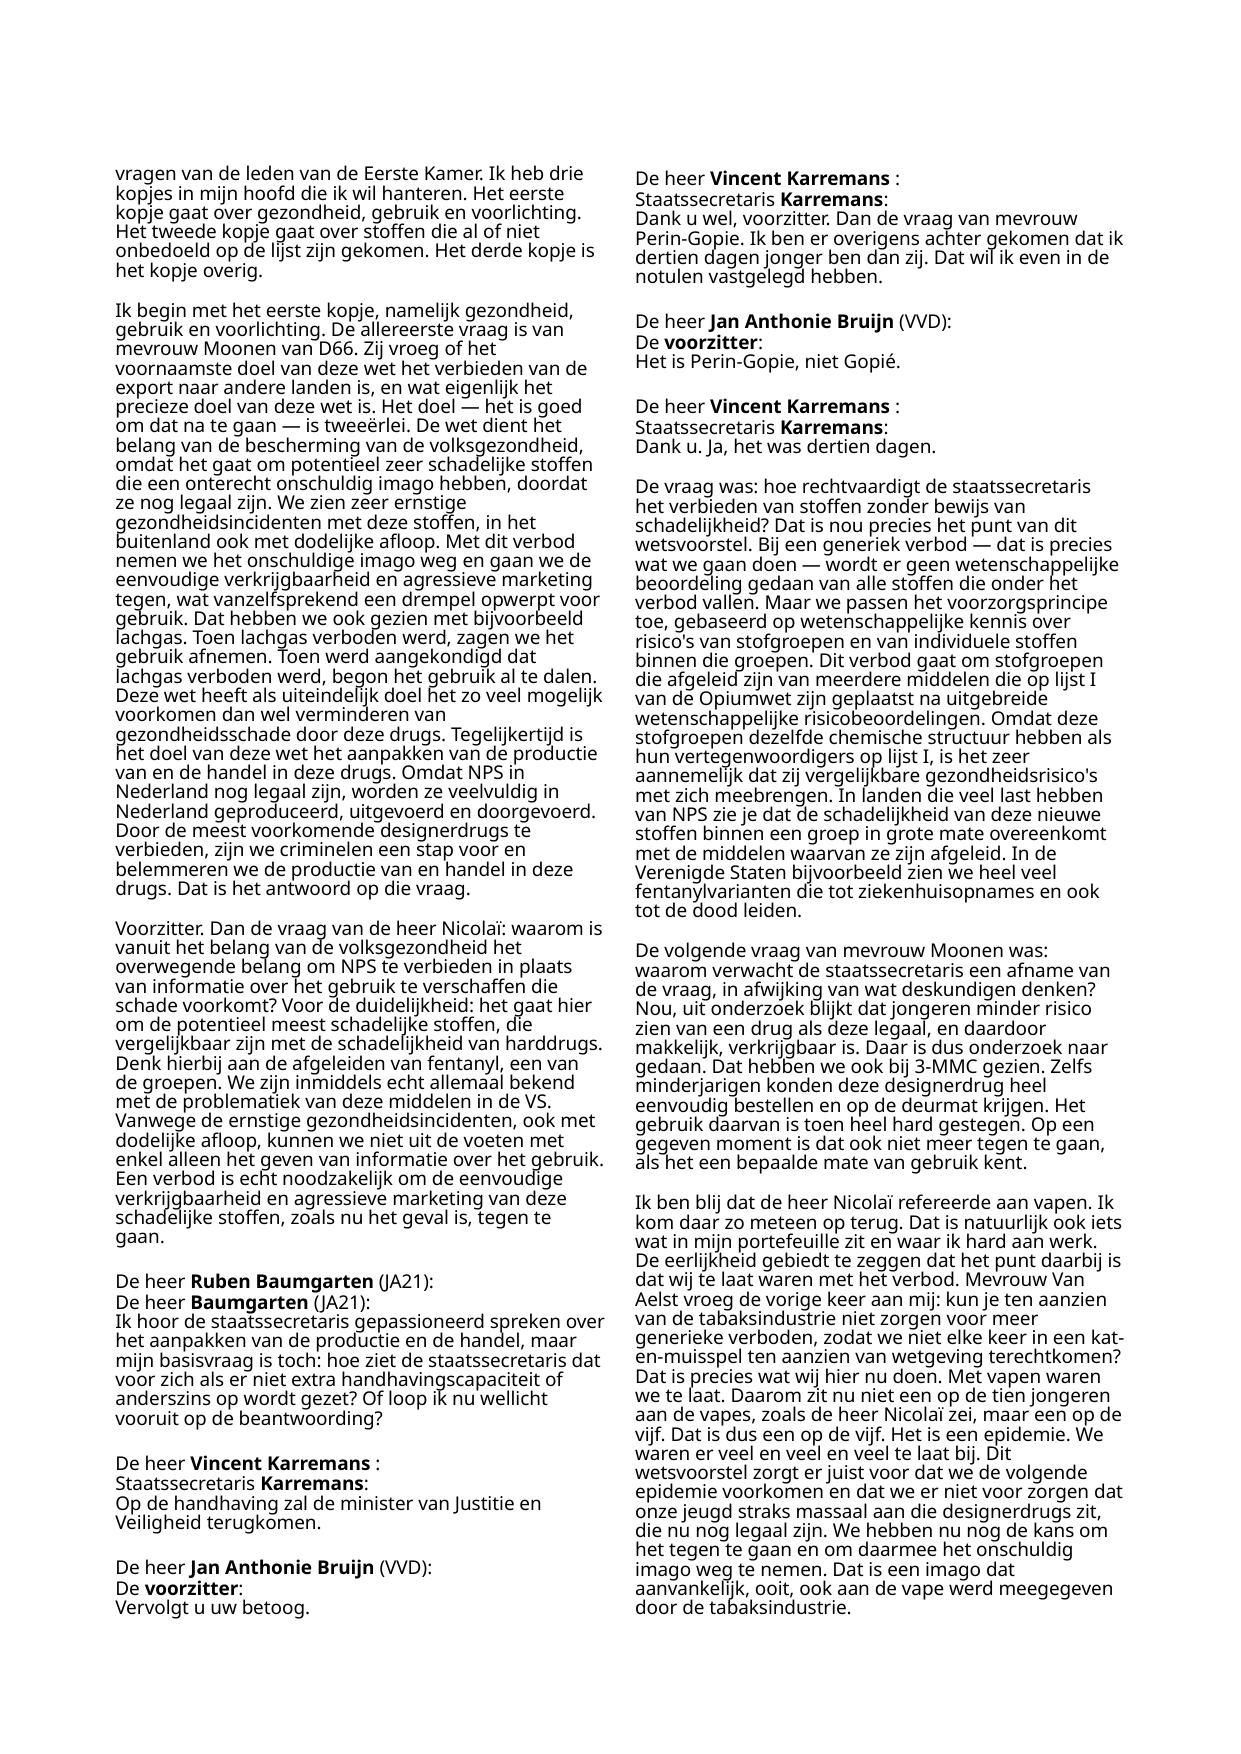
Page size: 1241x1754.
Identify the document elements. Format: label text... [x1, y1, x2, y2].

text Vervolgt u uw betoog. [115, 1599, 605, 1618]
text De heer Vincent Karremans : [635, 393, 1125, 419]
text Staatssecretaris Karremans: [635, 419, 1125, 438]
text Ik ben blij dat de heer Nicolaï refereerde aan vapen. Ik kom daar zo meteen op terug. Dat is natuurlijk ook iets wat in mijn portefeuille zit en waar ik hard aan werk. De eerlijkheid gebiedt te zeggen dat het punt daarbij is dat wij te laat waren met het verbod. Mevrouw Van Aelst vroeg de vorige keer aan mij: kun je ten aanzien van de tabaksindustrie niet zorgen voor meer generieke verboden, zodat we niet elke keer in een kat-en-muisspel ten aanzien van wetgeving terechtkomen? Dat is precies wat wij hier nu doen. Met vapen waren we te laat. Daarom zit nu niet een op de tien jongeren aan de vapes, zoals de heer Nicolaï zei, maar een op de vijf. Dat is dus een op de vijf. Het is een epidemie. We waren er veel en veel en veel te laat bij. Dit wetsvoorstel zorgt er juist voor dat we de volgende epidemie voorkomen en dat we er niet voor zorgen dat onze jeugd straks massaal aan die designerdrugs zit, die nu nog legaal zijn. We hebben nu nog de kans om het tegen te gaan en om daarmee het onschuldig imago weg te nemen. Dat is een imago dat aanvankelijk, ooit, ook aan de vape werd meegegeven door de tabaksindustrie. [635, 1194, 1125, 1618]
text De voorzitter: [115, 1580, 605, 1599]
text De heer Vincent Karremans : [635, 165, 1125, 191]
text De heer Jan Anthonie Bruijn (VVD): [635, 308, 1125, 334]
text Dank u wel, voorzitter. Dan de vraag van mevrouw Perin-Gopie. Ik ben er overigens achter gekomen dat ik dertien dagen jonger ben dan zij. Dat wil ik even in de notulen vastgelegd hebben. [635, 210, 1125, 287]
text vragen van de leden van de Eerste Kamer. Ik heb drie kopjes in mijn hoofd die ik wil hanteren. Het eerste kopje gaat over gezondheid, gebruik en voorlichting. Het tweede kopje gaat over stoffen die al of niet onbedoeld op de lijst zijn gekomen. Het derde kopje is het kopje overig. [115, 165, 605, 281]
text De heer Vincent Karremans : [115, 1450, 605, 1475]
text Ik hoor de staatssecretaris gepassioneerd spreken over het aanpakken van de productie en de handel, maar mijn basisvraag is toch: hoe ziet de staatssecretaris dat voor zich als er niet extra handhavingscapaciteit of anderszins op wordt gezet? Of loop ik nu wellicht vooruit op de beantwoording? [115, 1313, 605, 1429]
text De heer Jan Anthonie Bruijn (VVD): [115, 1554, 605, 1580]
text Het is Perin-Gopie, niet Gopié. [635, 353, 1125, 373]
text Staatssecretaris Karremans: [115, 1475, 605, 1495]
text Staatssecretaris Karremans: [635, 191, 1125, 210]
text Dank u. Ja, het was dertien dagen. [635, 438, 1125, 458]
text De voorzitter: [635, 334, 1125, 353]
text De vraag was: hoe rechtvaardigt de staatssecretaris het verbieden van stoffen zonder bewijs van schadelijkheid? Dat is nou precies het punt van dit wetsvoorstel. Bij een generiek verbod — dat is precies wat we gaan doen — wordt er geen wetenschappelijke beoordeling gedaan van alle stoffen die onder het verbod vallen. Maar we passen het voorzorgsprincipe toe, gebaseerd op wetenschappelijke kennis over risico's van stofgroepen en van individuele stoffen binnen die groepen. Dit verbod gaat om stofgroepen die afgeleid zijn van meerdere middelen die op lijst I van de Opiumwet zijn geplaatst na uitgebreide wetenschappelijke risicobeoordelingen. Omdat deze stofgroepen dezelfde chemische structuur hebben als hun vertegenwoordigers op lijst I, is het zeer aannemelijk dat zij vergelijkbare gezondheidsrisico's met zich meebrengen. In landen die veel last hebben van NPS zie je dat de schadelijkheid van deze nieuwe stoffen binnen een groep in grote mate overeenkomt met de middelen waarvan ze zijn afgeleid. In de Verenigde Staten bijvoorbeeld zien we heel veel fentanylvarianten die tot ziekenhuisopnames en ook tot de dood leiden. [635, 478, 1125, 922]
text Voorzitter. Dan de vraag van de heer Nicolaï: waarom is vanuit het belang van de volksgezondheid het overwegende belang om NPS te verbieden in plaats van informatie over het gebruik te verschaffen die schade voorkomt? Voor de duidelijkheid: het gaat hier om de potentieel meest schadelijke stoffen, die vergelijkbaar zijn met de schadelijkheid van harddrugs. Denk hierbij aan de afgeleiden van fentanyl, een van de groepen. We zijn inmiddels echt allemaal bekend met de problematiek van deze middelen in de VS. Vanwege de ernstige gezondheidsincidenten, ook met dodelijke afloop, kunnen we niet uit de voeten met enkel alleen het geven van informatie over het gebruik. Een verbod is echt noodzakelijk om de eenvoudige verkrijgbaarheid en agressieve marketing van deze schadelijke stoffen, zoals nu het geval is, tegen te gaan. [115, 920, 605, 1247]
text Op de handhaving zal de minister van Justitie en Veiligheid terugkomen. [115, 1495, 605, 1533]
text Ik begin met het eerste kopje, namelijk gezondheid, gebruik en voorlichting. De allereerste vraag is van mevrouw Moonen van D66. Zij vroeg of het voornaamste doel van deze wet het verbieden van de export naar andere landen is, en wat eigenlijk het precieze doel van deze wet is. Het doel — het is goed om dat na te gaan — is tweeërlei. De wet dient het belang van de bescherming van de volksgezondheid, omdat het gaat om potentieel zeer schadelijke stoffen die een onterecht onschuldig imago hebben, doordat ze nog legaal zijn. We zien zeer ernstige gezondheidsincidenten met deze stoffen, in het buitenland ook met dodelijke afloop. Met dit verbod nemen we het onschuldige imago weg en gaan we de eenvoudige verkrijgbaarheid en agressieve marketing tegen, wat vanzelfsprekend een drempel opwerpt voor gebruik. Dat hebben we ook gezien met bijvoorbeeld lachgas. Toen lachgas verboden werd, zagen we het gebruik afnemen. Toen werd aangekondigd dat lachgas verboden werd, begon het gebruik al te dalen. Deze wet heeft als uiteindelijk doel het zo veel mogelijk voorkomen dan wel verminderen van gezondheidsschade door deze drugs. Tegelijkertijd is het doel van deze wet het aanpakken van de productie van en de handel in deze drugs. Omdat NPS in Nederland nog legaal zijn, worden ze veelvuldig in Nederland geproduceerd, uitgevoerd en doorgevoerd. Door de meest voorkomende designerdrugs te verbieden, zijn we criminelen een stap voor en belemmeren we de productie van en handel in deze drugs. Dat is het antwoord op die vraag. [115, 302, 605, 899]
text De heer Ruben Baumgarten (JA21): [115, 1268, 605, 1294]
text De volgende vraag van mevrouw Moonen was: waarom verwacht de staatssecretaris een afname van de vraag, in afwijking van wat deskundigen denken? Nou, uit onderzoek blijkt dat jongeren minder risico zien van een drug als deze legaal, en daardoor makkelijk, verkrijgbaar is. Daar is dus onderzoek naar gedaan. Dat hebben we ook bij 3-MMC gezien. Zelfs minderjarigen konden deze designerdrug heel eenvoudig bestellen en op de deurmat krijgen. Het gebruik daarvan is toen heel hard gestegen. Op een gegeven moment is dat ook niet meer tegen te gaan, als het een bepaalde mate van gebruik kent. [635, 942, 1125, 1174]
text De heer Baumgarten (JA21): [115, 1294, 605, 1313]
